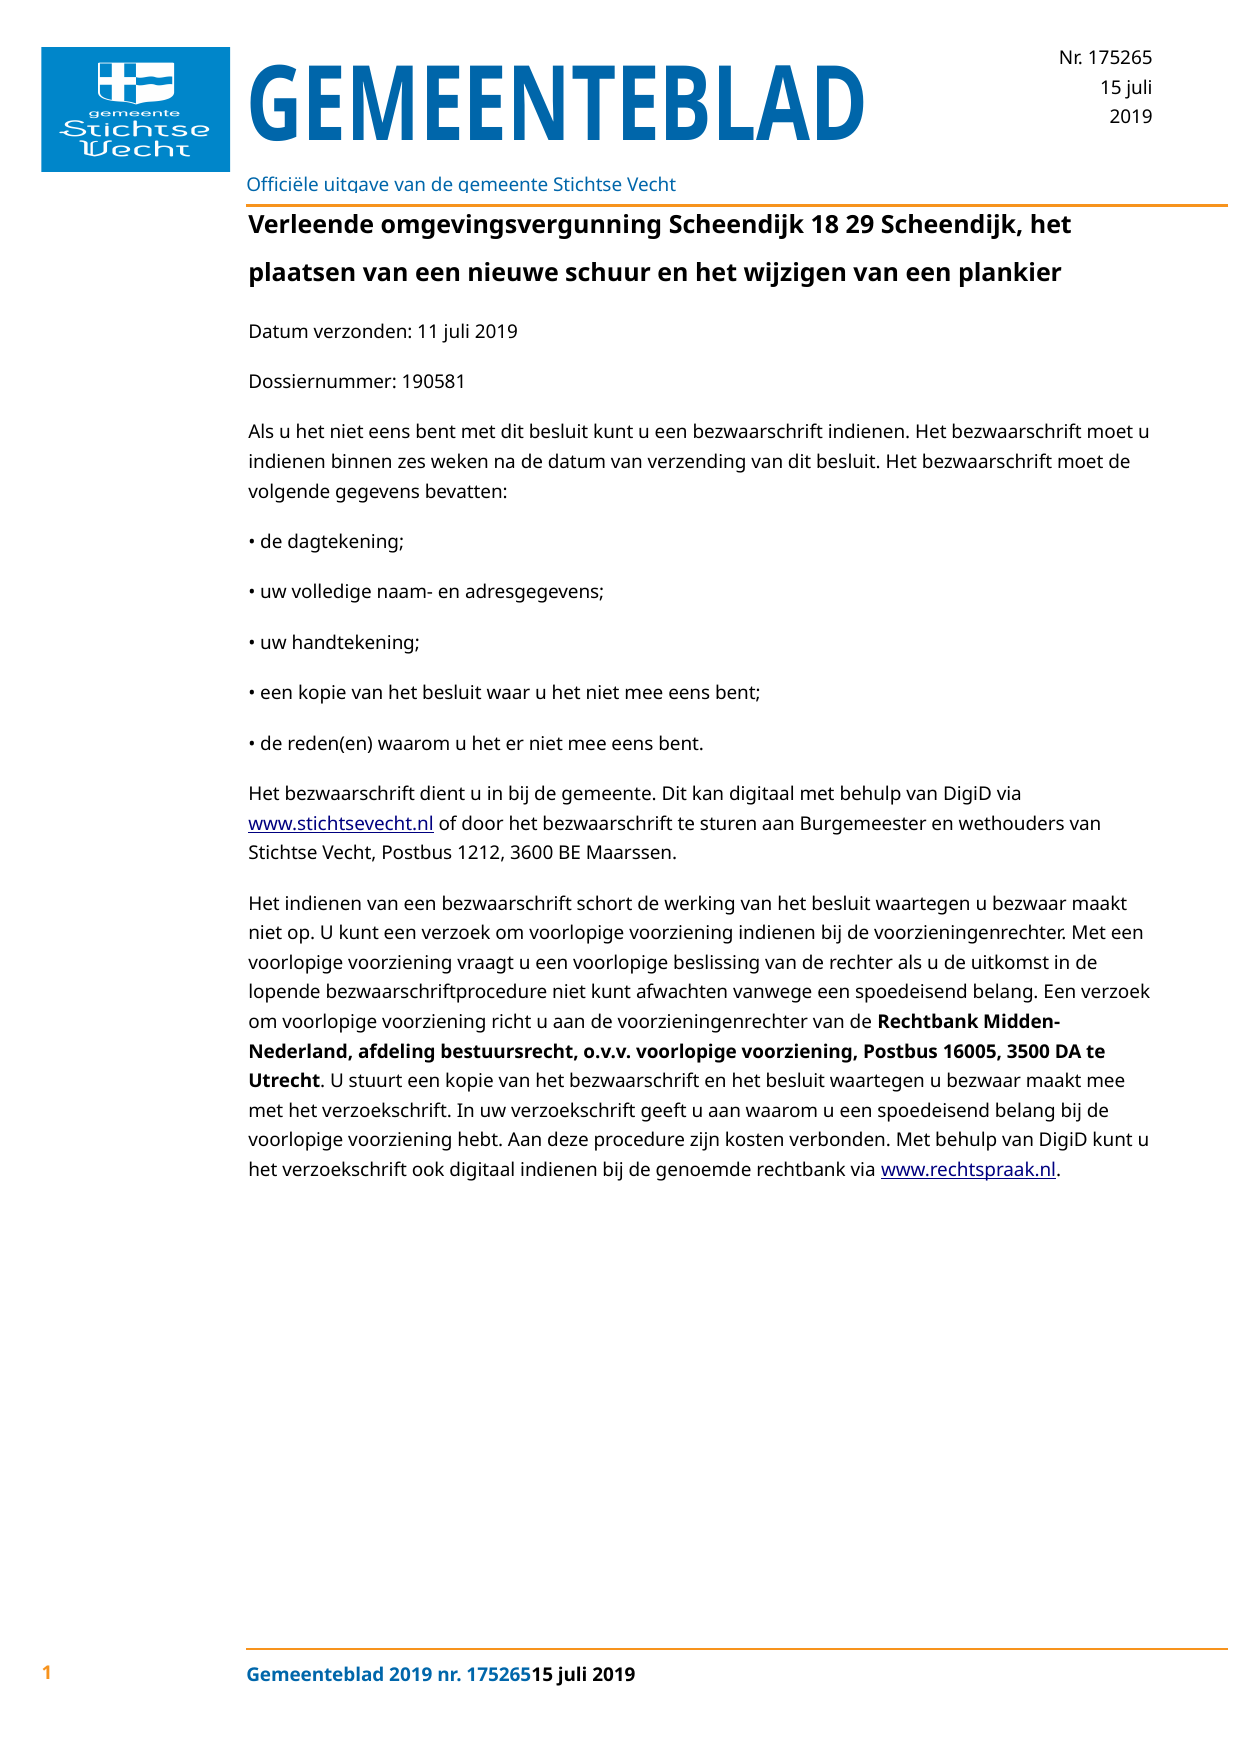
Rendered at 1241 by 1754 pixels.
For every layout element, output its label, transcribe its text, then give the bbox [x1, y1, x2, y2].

text Het bezwaarschrift dient u in bij de gemeente. Dit kan digitaal met behulp van DigiD via www.stichtsevecht.nl of door het bezwaarschrift te sturen aan Burgemeester en wethouders van Stichtse Vecht, Postbus 1212, 3600 BE Maarssen. [248, 780, 1152, 865]
text Datum verzonden: 11 juli 2019 [248, 318, 1152, 344]
picture [99, 63, 135, 101]
text • de reden(en) waarom u het er niet mee eens bent. [248, 730, 1152, 756]
text Als u het niet eens bent met dit besluit kunt u een bezwaarschrift indienen. Het bezwaarschrift moet u indienen binnen zes weken na de datum van verzending van dit besluit. Het bezwaarschrift moet de volgende gegevens bevatten: [248, 419, 1152, 504]
picture [137, 63, 174, 103]
text Het indienen van een bezwaarschrift schort de werking van het besluit waartegen u bezwaar maakt niet op. U kunt een verzoek om voorlopige voorziening indienen bij de voorzieningenrechter. Met een voorlopige voorziening vraagt u een voorlopige beslissing van de rechter als u de uitkomst in de lopende bezwaarschriftprocedure niet kunt afwachten vanwege een spoedeisend belang. Een verzoek om voorlopige voorziening richt u aan de voorzieningenrechter van de Rechtbank Midden-Nederland, afdeling bestuursrecht, o.v.v. voorlopige voorziening, Postbus 16005, 3500 DA te Utrecht. U stuurt een kopie van het bezwaarschrift en het besluit waartegen u bezwaar maakt mee met het verzoekschrift. In uw verzoekschrift geeft u aan waarom u een spoedeisend belang bij de voorlopige voorziening hebt. Aan deze procedure zijn kosten verbonden. Met behulp van DigiD kunt u het verzoekschrift ook digitaal indienen bij de genoemde rechtbank via www.rechtspraak.nl. [248, 890, 1152, 1182]
text Dossiernummer: 190581 [248, 368, 1152, 394]
text • een kopie van het besluit waar u het niet mee eens bent; [248, 679, 1152, 705]
text • uw handtekening; [248, 629, 1152, 655]
text • de dagtekening; [248, 528, 1152, 554]
text • uw volledige naam- en adresgegevens; [248, 579, 1152, 604]
text Verleende omgevingsvergunning Scheendijk 18 29 Scheendijk, het plaatsen van een nieuwe schuur en het wijzigen van een plankier [248, 207, 1152, 288]
